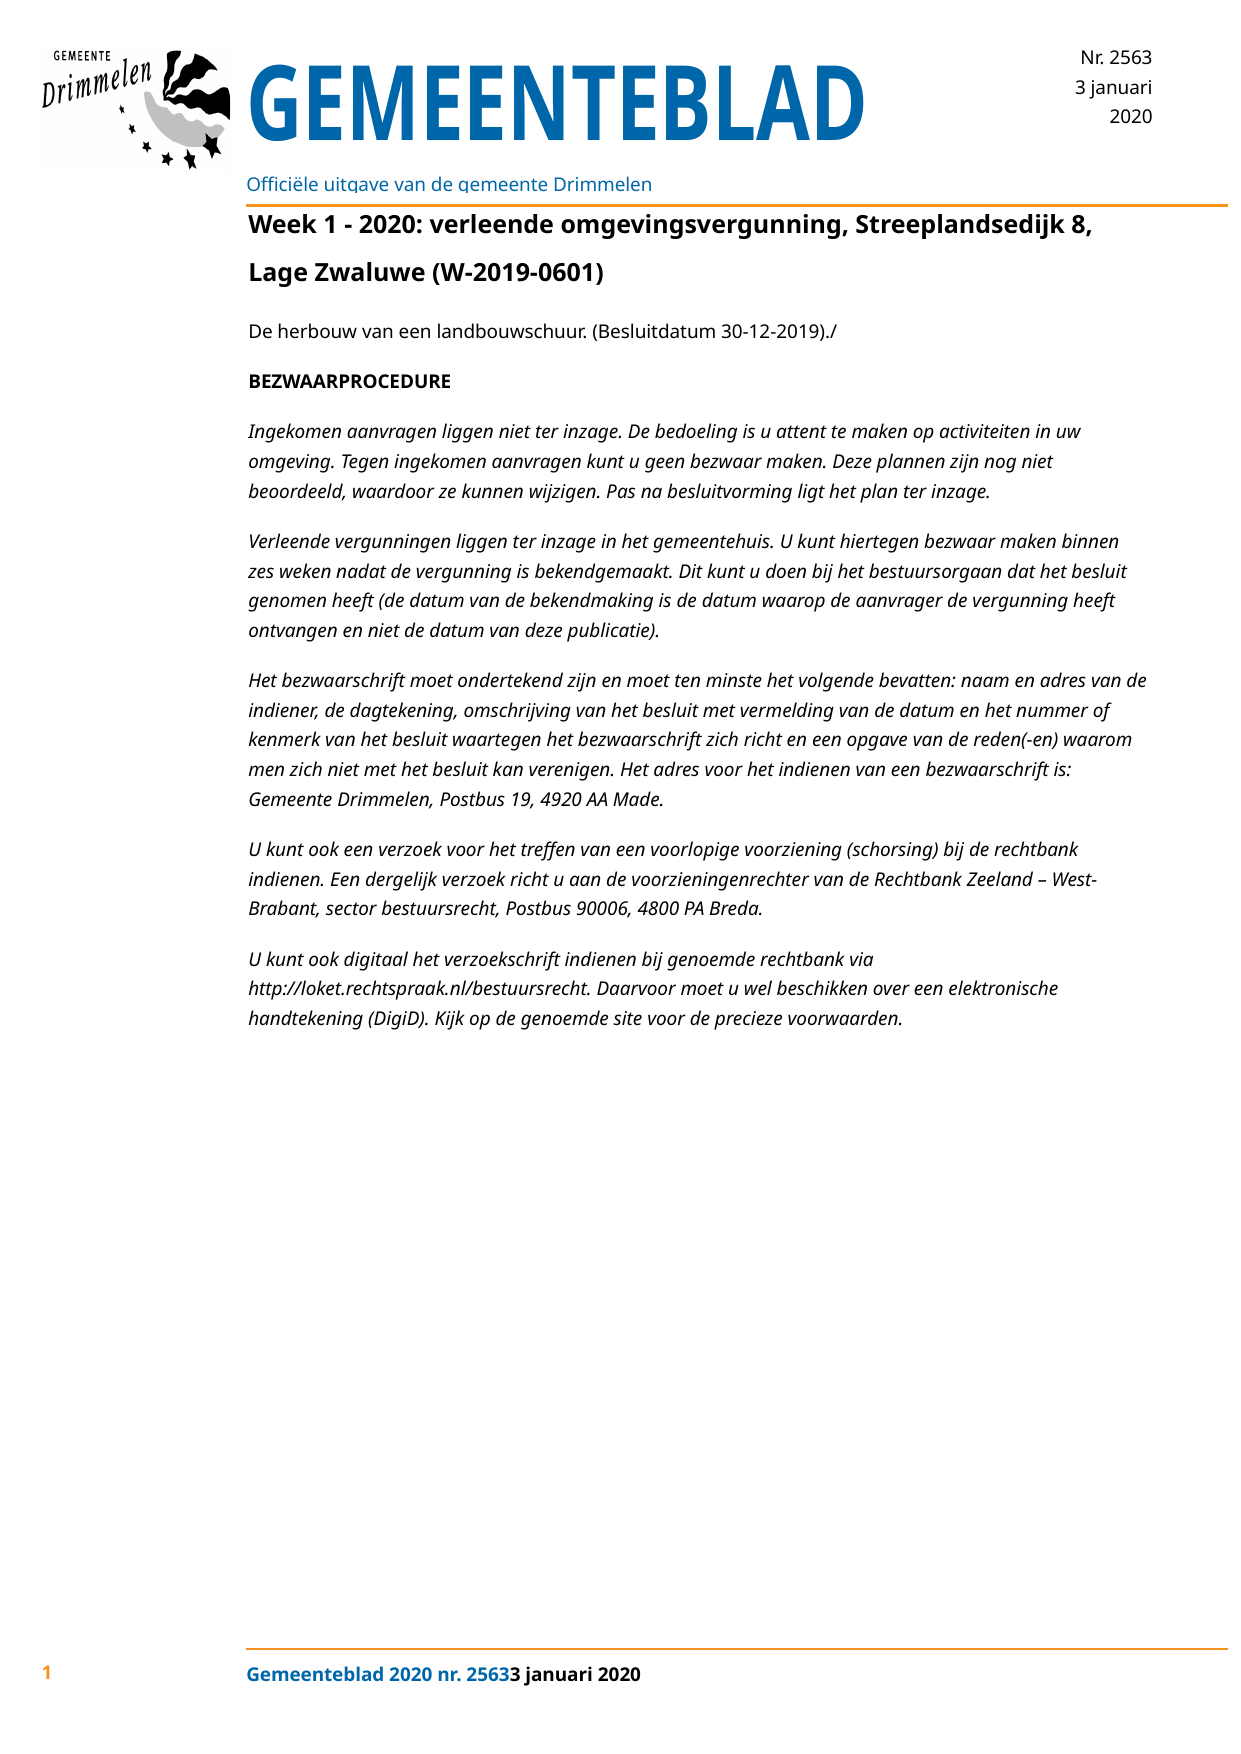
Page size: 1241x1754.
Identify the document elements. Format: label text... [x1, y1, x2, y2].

picture [41, 47, 231, 172]
text Verleende vergunningen liggen ter inzage in het gemeentehuis. U kunt hiertegen bezwaar maken binnen zes weken nadat de vergunning is bekendgemaakt. Dit kunt u doen bij het bestuursorgaan dat het besluit genomen heeft (de datum van de bekendmaking is de datum waarop de aanvrager de vergunning heeft ontvangen en niet de datum van deze publicatie). [248, 528, 1152, 643]
text U kunt ook digitaal het verzoekschrift indienen bij genoemde rechtbank via http://loket.rechtspraak.nl/bestuursrecht. Daarvoor moet u wel beschikken over een elektronische handtekening (DigiD). Kijk op de genoemde site voor de precieze voorwaarden. [248, 946, 1152, 1031]
text Ingekomen aanvragen liggen niet ter inzage. De bedoeling is u attent te maken op activiteiten in uw omgeving. Tegen ingekomen aanvragen kunt u geen bezwaar maken. Deze plannen zijn nog niet beoordeeld, waardoor ze kunnen wijzigen. Pas na besluitvorming ligt het plan ter inzage. [248, 419, 1152, 504]
text Het bezwaarschrift moet ondertekend zijn en moet ten minste het volgende bevatten: naam en adres van de indiener, de dagtekening, omschrijving van het besluit met vermelding van de datum en het nummer of kenmerk van het besluit waartegen het bezwaarschrift zich richt en een opgave van de reden(-en) waarom men zich niet met het besluit kan verenigen. Het adres voor het indienen van een bezwaarschrift is: Gemeente Drimmelen, Postbus 19, 4920 AA Made. [248, 667, 1152, 812]
text Week 1 - 2020: verleende omgevingsvergunning, Streeplandsedijk 8, Lage Zwaluwe (W-2019-0601) [248, 207, 1152, 288]
text BEZWAARPROCEDURE [248, 368, 1152, 394]
text U kunt ook een verzoek voor het treffen van een voorlopige voorziening (schorsing) bij de rechtbank indienen. Een dergelijk verzoek richt u aan de voorzieningenrechter van de Rechtbank Zeeland – West-Brabant, sector bestuursrecht, Postbus 90006, 4800 PA Breda. [248, 836, 1152, 921]
text De herbouw van een landbouwschuur. (Besluitdatum 30-12-2019)./ [248, 318, 1152, 344]
